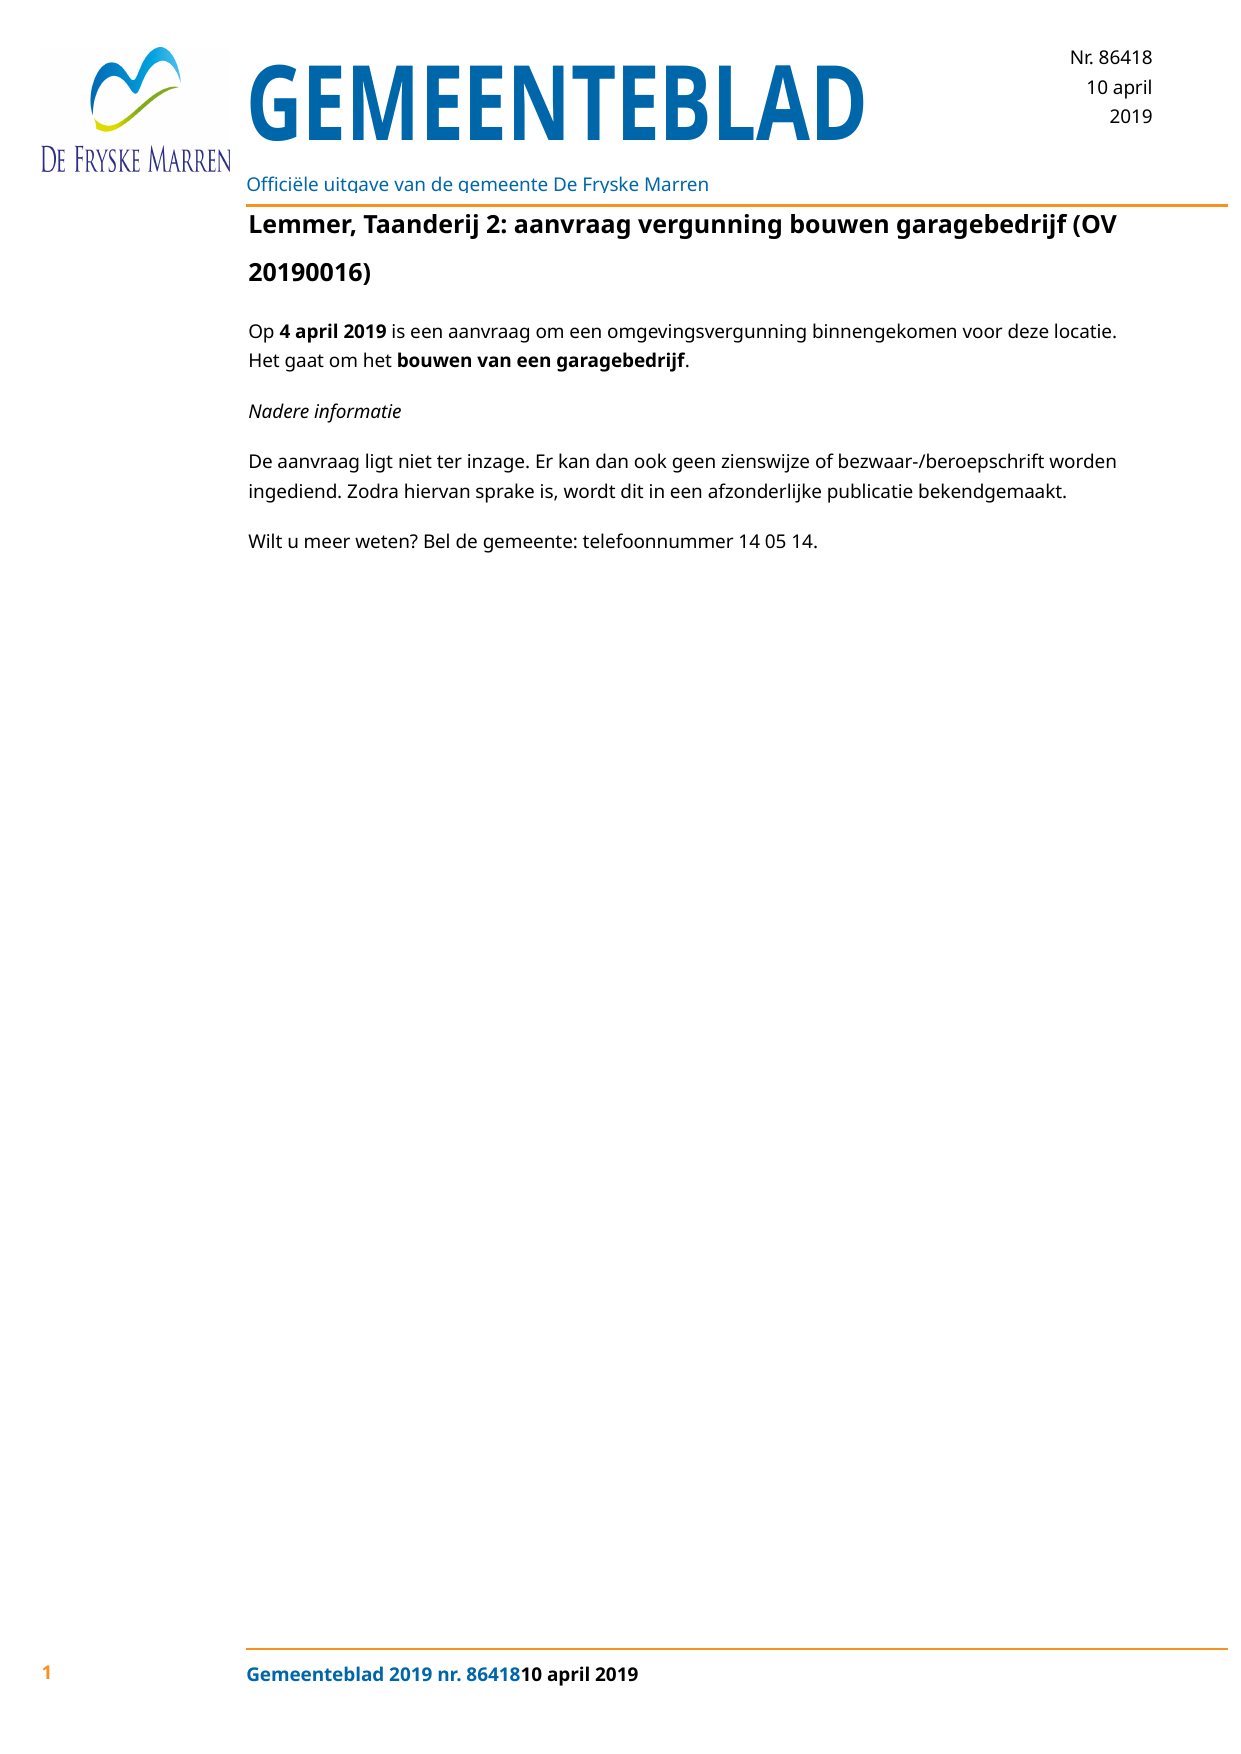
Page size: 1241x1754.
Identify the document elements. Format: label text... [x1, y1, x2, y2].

picture [41, 47, 231, 172]
text Op 4 april 2019 is een aanvraag om een omgevingsvergunning binnengekomen voor deze locatie. Het gaat om het bouwen van een garagebedrijf. [248, 318, 1152, 373]
text Nadere informatie [248, 398, 1152, 424]
text Wilt u meer weten? Bel de gemeente: telefoonnummer 14 05 14. [248, 528, 1152, 554]
text Lemmer, Taanderij 2: aanvraag vergunning bouwen garagebedrijf (OV 20190016) [248, 207, 1152, 288]
text De aanvraag ligt niet ter inzage. Er kan dan ook geen zienswijze of bezwaar-/beroepschrift worden ingediend. Zodra hiervan sprake is, wordt dit in een afzonderlijke publicatie bekendgemaakt. [248, 448, 1152, 504]
